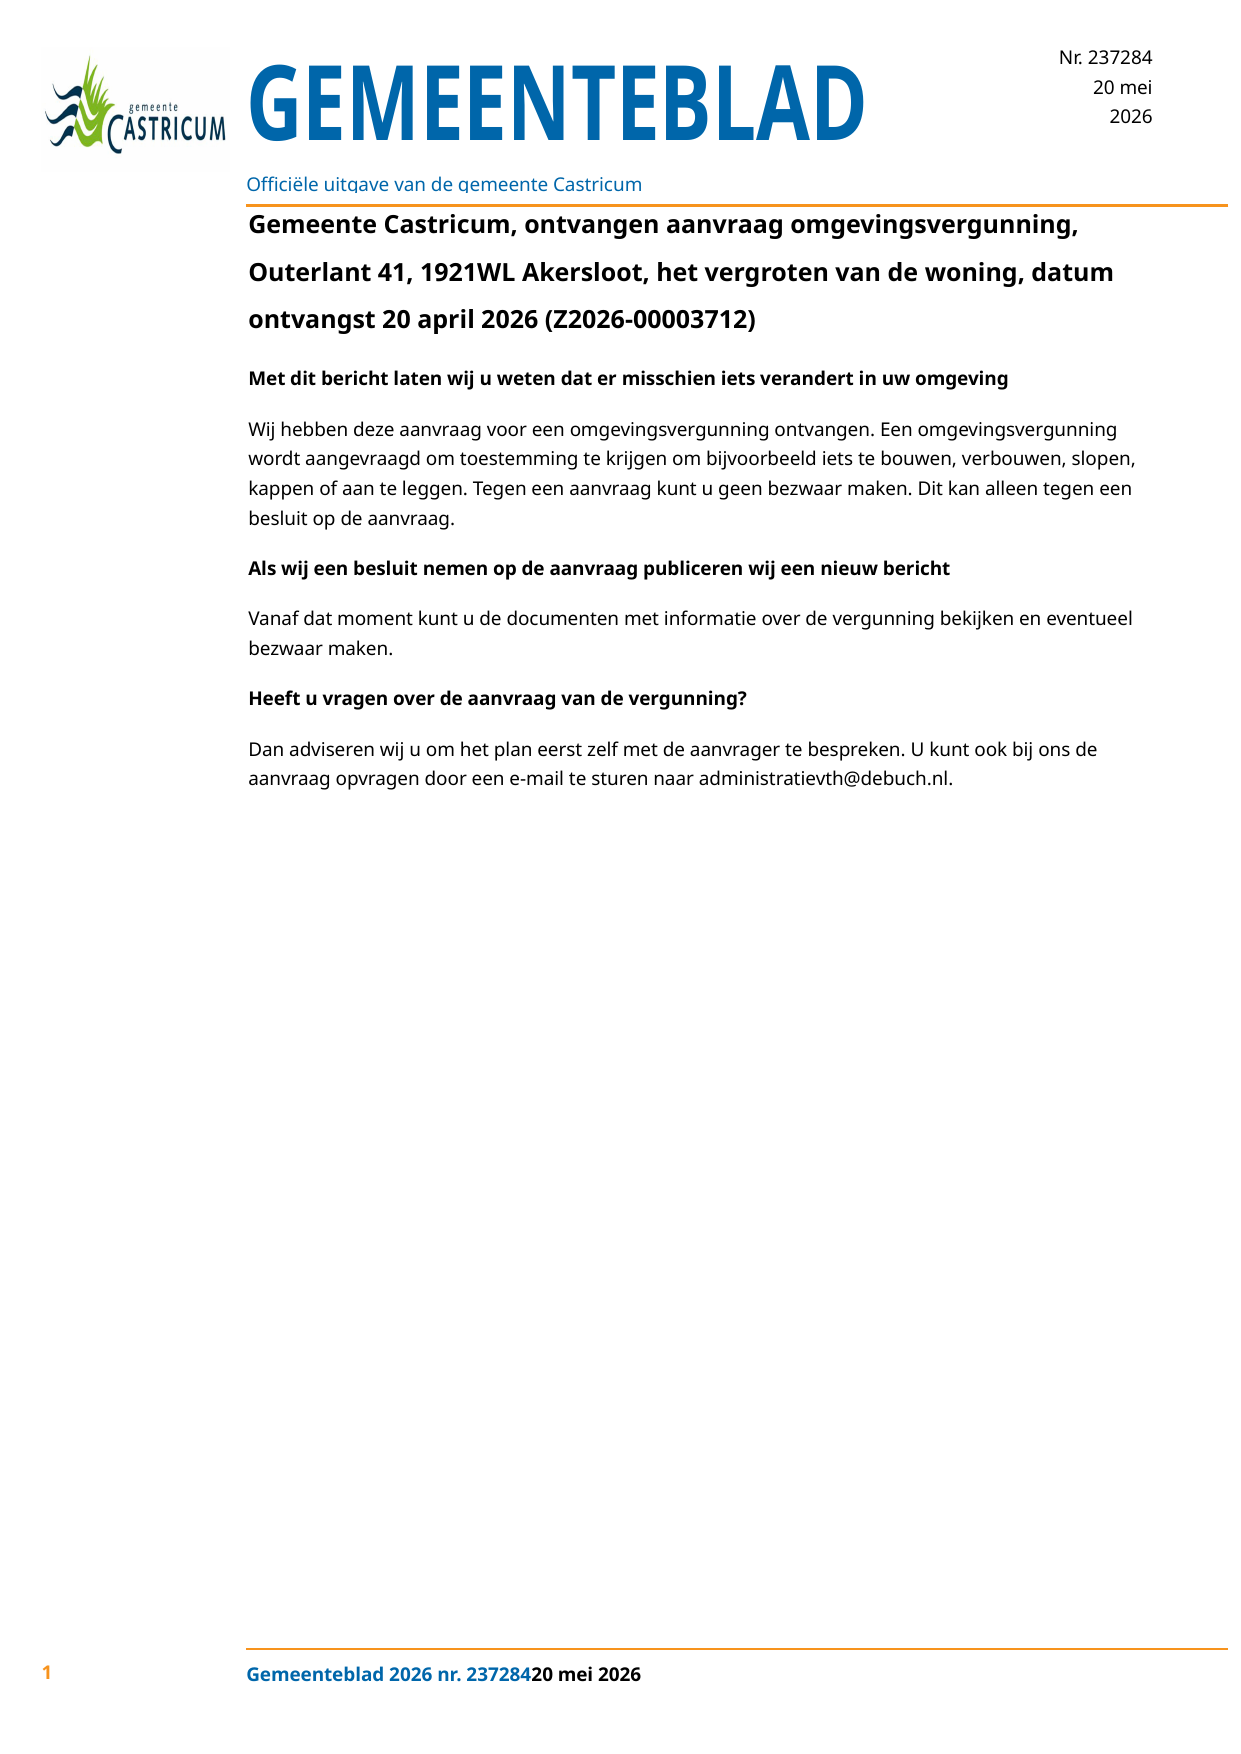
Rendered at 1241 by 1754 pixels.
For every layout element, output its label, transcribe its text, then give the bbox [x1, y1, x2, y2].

text Als wij een besluit nemen op de aanvraag publiceren wij een nieuw bericht [248, 555, 1152, 581]
text Dan adviseren wij u om het plan eerst zelf met de aanvrager te bespreken. U kunt ook bij ons de aanvraag opvragen door een e-mail te sturen naar administratievth@debuch.nl. [248, 736, 1152, 791]
text Gemeente Castricum, ontvangen aanvraag omgevingsvergunning, Outerlant 41, 1921WL Akersloot, het vergroten van de woning, datum ontvangst 20 april 2026 (Z2026-00003712) [248, 207, 1152, 336]
picture [41, 47, 231, 172]
text Vanaf dat moment kunt u de documenten met informatie over de vergunning bekijken en eventueel bezwaar maken. [248, 606, 1152, 661]
text Wij hebben deze aanvraag voor een omgevingsvergunning ontvangen. Een omgevingsvergunning wordt aangevraagd om toestemming te krijgen om bijvoorbeeld iets te bouwen, verbouwen, slopen, kappen of aan te leggen. Tegen een aanvraag kunt u geen bezwaar maken. Dit kan alleen tegen een besluit op de aanvraag. [248, 416, 1152, 530]
text Heeft u vragen over de aanvraag van de vergunning? [248, 686, 1152, 711]
text Met dit bericht laten wij u weten dat er misschien iets verandert in uw omgeving [248, 366, 1152, 391]
